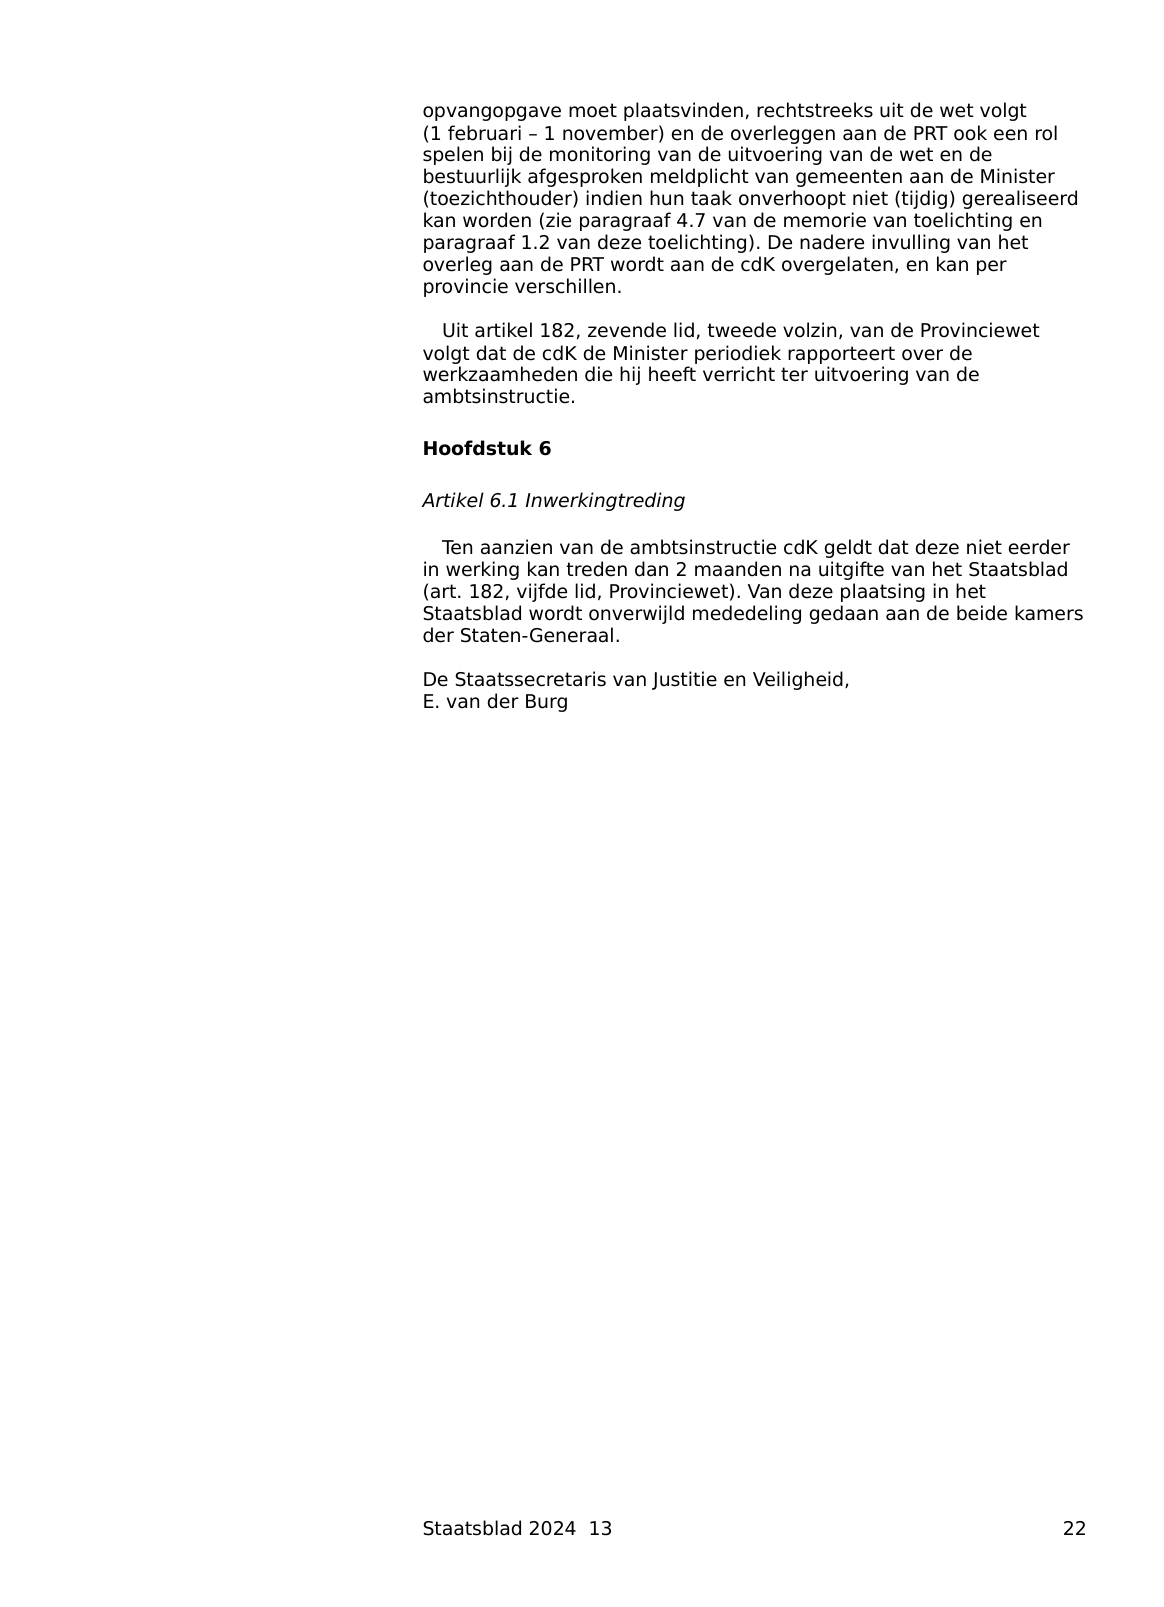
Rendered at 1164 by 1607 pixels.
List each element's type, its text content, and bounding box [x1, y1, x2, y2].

text Uit artikel 182, zevende lid, tweede volzin, van de Provinciewet volgt dat de cdK de Minister periodiek rapporteert over de werkzaamheden die hij heeft verricht ter uitvoering van de ambtsinstructie. [422, 320, 1087, 408]
text De Staatssecretaris van Justitie en Veiligheid, E. van der Burg [422, 669, 1087, 713]
text Ten aanzien van de ambtsinstructie cdK geldt dat deze niet eerder in werking kan treden dan 2 maanden na uitgifte van het Staatsblad (art. 182, vijfde lid, Provinciewet). Van deze plaatsing in het Staatsblad wordt onverwijld mededeling gedaan aan de beide kamers der Staten-Generaal. [422, 537, 1087, 647]
subtitle Artikel 6.1 Inwerkingtreding [422, 490, 1087, 512]
subtitle Hoofdstuk 6 [422, 438, 1087, 460]
text opvangopgave moet plaatsvinden, rechtstreeks uit de wet volgt (1 februari – 1 november) en de overleggen aan de PRT ook een rol spelen bij de monitoring van de uitvoering van de wet en de bestuurlijk afgesproken meldplicht van gemeenten aan de Minister (toezichthouder) indien hun taak onverhoopt niet (tijdig) gerealiseerd kan worden (zie paragraaf 4.7 van de memorie van toelichting en paragraaf 1.2 van deze toelichting). De nadere invulling van het overleg aan de PRT wordt aan de cdK overgelaten, en kan per provincie verschillen. [422, 100, 1087, 298]
